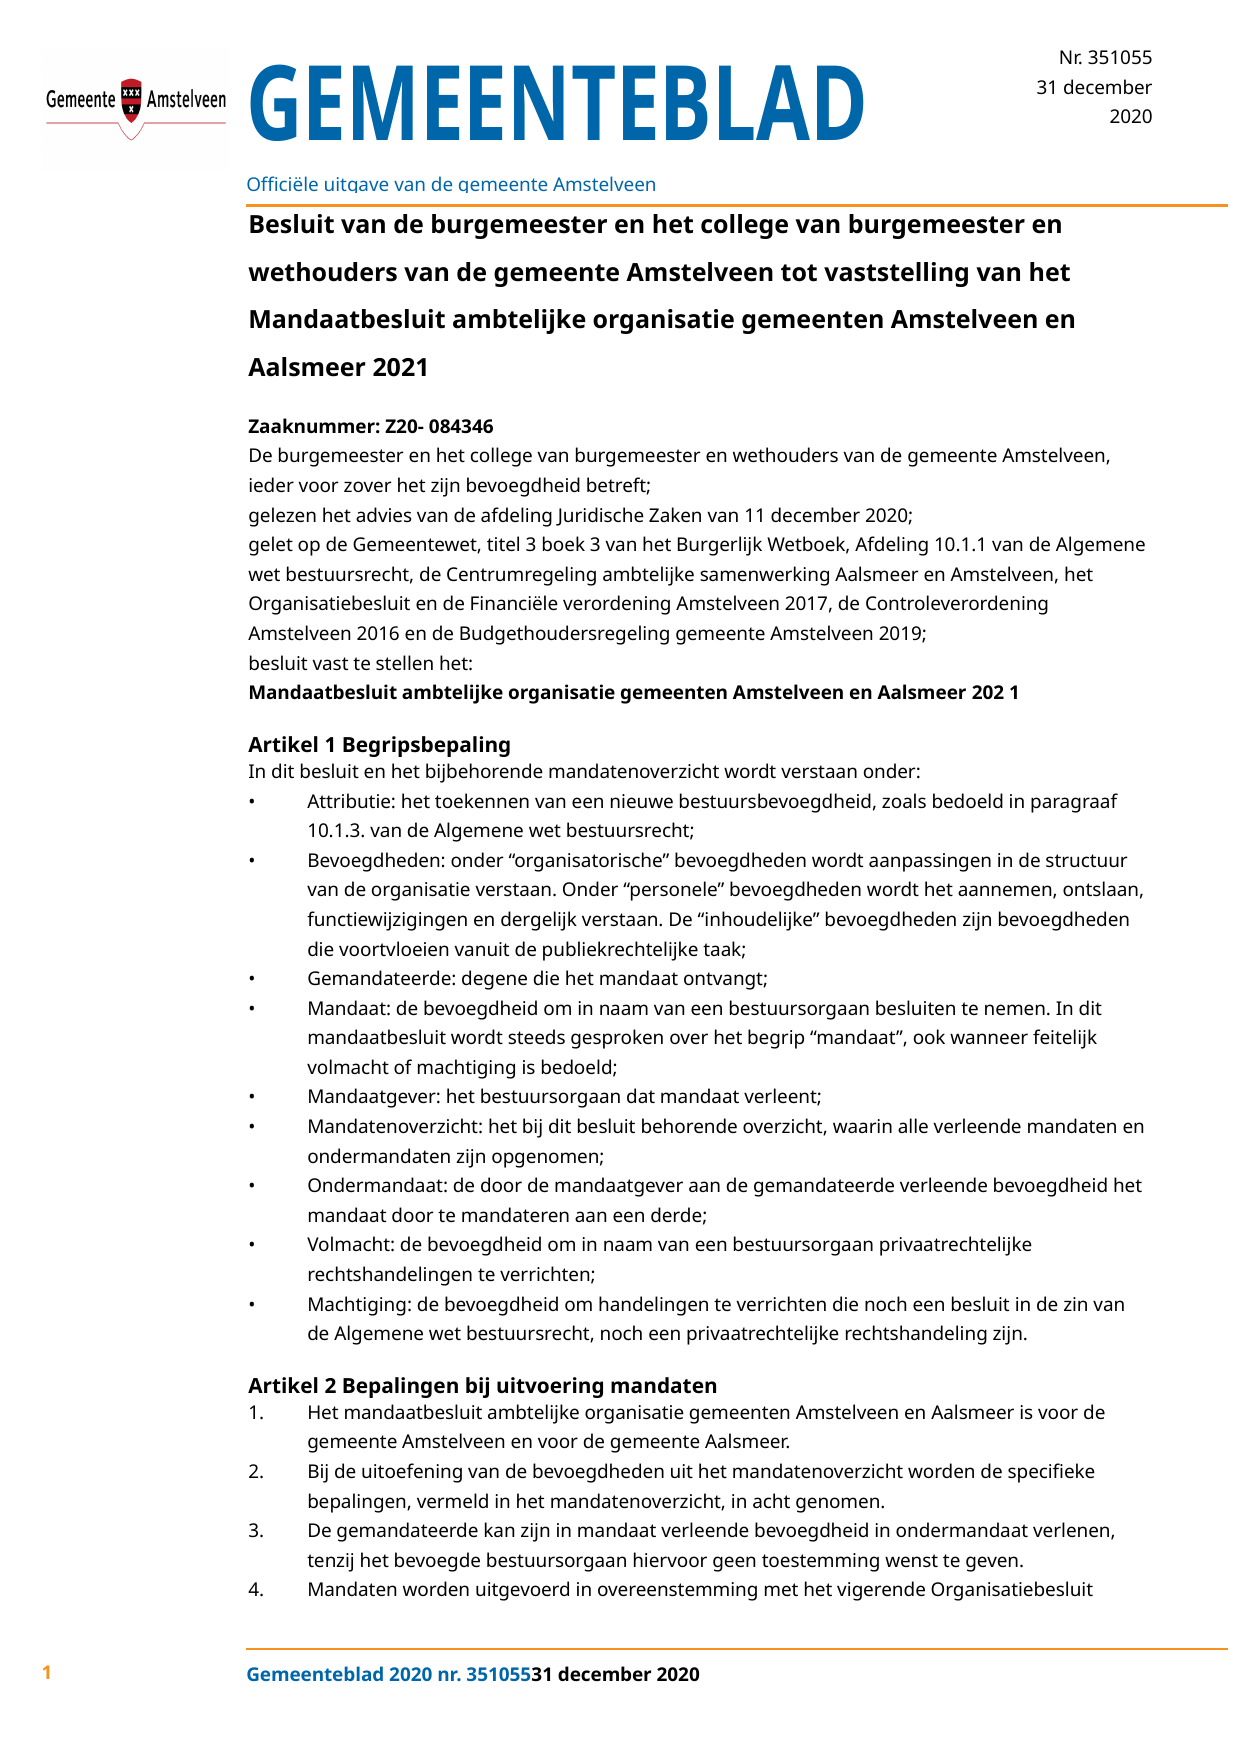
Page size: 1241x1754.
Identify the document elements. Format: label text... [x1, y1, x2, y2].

list Ondermandaat: de door de mandaatgever aan de gemandateerde verleende bevoegdheid het mandaat door te mandateren aan een derde; [248, 1172, 1152, 1228]
text Zaaknummer: Z20- 084346 [248, 413, 1152, 439]
list De gemandateerde kan zijn in mandaat verleende bevoegdheid in ondermandaat verlenen, tenzij het bevoegde bestuursorgaan hiervoor geen toestemming wenst te geven. [248, 1517, 1152, 1573]
picture [41, 47, 231, 172]
list Gemandateerde: degene die het mandaat ontvangt; [248, 965, 1152, 991]
text Besluit van de burgemeester en het college van burgemeester en wethouders van de gemeente Amstelveen tot vaststelling van het Mandaatbesluit ambtelijke organisatie gemeenten Amstelveen en Aalsmeer 2021 [248, 207, 1152, 384]
text gelet op de Gemeentewet, titel 3 boek 3 van het Burgerlijk Wetboek, Afdeling 10.1.1 van de Algemene wet bestuursrecht, de Centrumregeling ambtelijke samenwerking Aalsmeer en Amstelveen, het Organisatiebesluit en de Financiële verordening Amstelveen 2017, de Controleverordening Amstelveen 2016 en de Budgethoudersregeling gemeente Amstelveen 2019; [248, 531, 1152, 646]
list Machtiging: de bevoegdheid om handelingen te verrichten die noch een besluit in de zin van de Algemene wet bestuursrecht, noch een privaatrechtelijke rechtshandeling zijn. [248, 1291, 1152, 1346]
list Bevoegdheden: onder “organisatorische” bevoegdheden wordt aanpassingen in de structuur van de organisatie verstaan. Onder “personele” bevoegdheden wordt het aannemen, ontslaan, functiewijzigingen en dergelijk verstaan. De “inhoudelijke” bevoegdheden zijn bevoegdheden die voortvloeien vanuit de publiekrechtelijke taak; [248, 847, 1152, 961]
text In dit besluit en het bijbehorende mandatenoverzicht wordt verstaan onder: [248, 758, 1152, 784]
text besluit vast te stellen het: [248, 650, 1152, 676]
list Attributie: het toekennen van een nieuwe bestuursbevoegdheid, zoals bedoeld in paragraaf 10.1.3. van de Algemene wet bestuursrecht; [248, 788, 1152, 843]
list Mandaat: de bevoegdheid om in naam van een bestuursorgaan besluiten te nemen. In dit mandaatbesluit wordt steeds gesproken over het begrip “mandaat”, ook wanneer feitelijk volmacht of machtiging is bedoeld; [248, 995, 1152, 1080]
text Artikel 2 Bepalingen bij uitvoering mandaten [248, 1371, 1152, 1399]
text De burgemeester en het college van burgemeester en wethouders van de gemeente Amstelveen, ieder voor zover het zijn bevoegdheid betreft; [248, 443, 1152, 498]
text Mandaatbesluit ambtelijke organisatie gemeenten Amstelveen en Aalsmeer 202 1 [248, 679, 1152, 705]
text gelezen het advies van de afdeling Juridische Zaken van 11 december 2020; [248, 502, 1152, 528]
text Artikel 1 Begripsbepaling [248, 730, 1152, 758]
list Bij de uitoefening van de bevoegdheden uit het mandatenoverzicht worden de specifieke bepalingen, vermeld in het mandatenoverzicht, in acht genomen. [248, 1458, 1152, 1514]
list Mandaten worden uitgevoerd in overeenstemming met het vigerende Organisatiebesluit [248, 1577, 1152, 1602]
list Mandatenoverzicht: het bij dit besluit behorende overzicht, waarin alle verleende mandaten en ondermandaten zijn opgenomen; [248, 1113, 1152, 1168]
list Mandaatgever: het bestuursorgaan dat mandaat verleent; [248, 1084, 1152, 1109]
list Volmacht: de bevoegdheid om in naam van een bestuursorgaan privaatrechtelijke rechtshandelingen te verrichten; [248, 1232, 1152, 1287]
list Het mandaatbesluit ambtelijke organisatie gemeenten Amstelveen en Aalsmeer is voor de gemeente Amstelveen en voor de gemeente Aalsmeer. [248, 1399, 1152, 1454]
